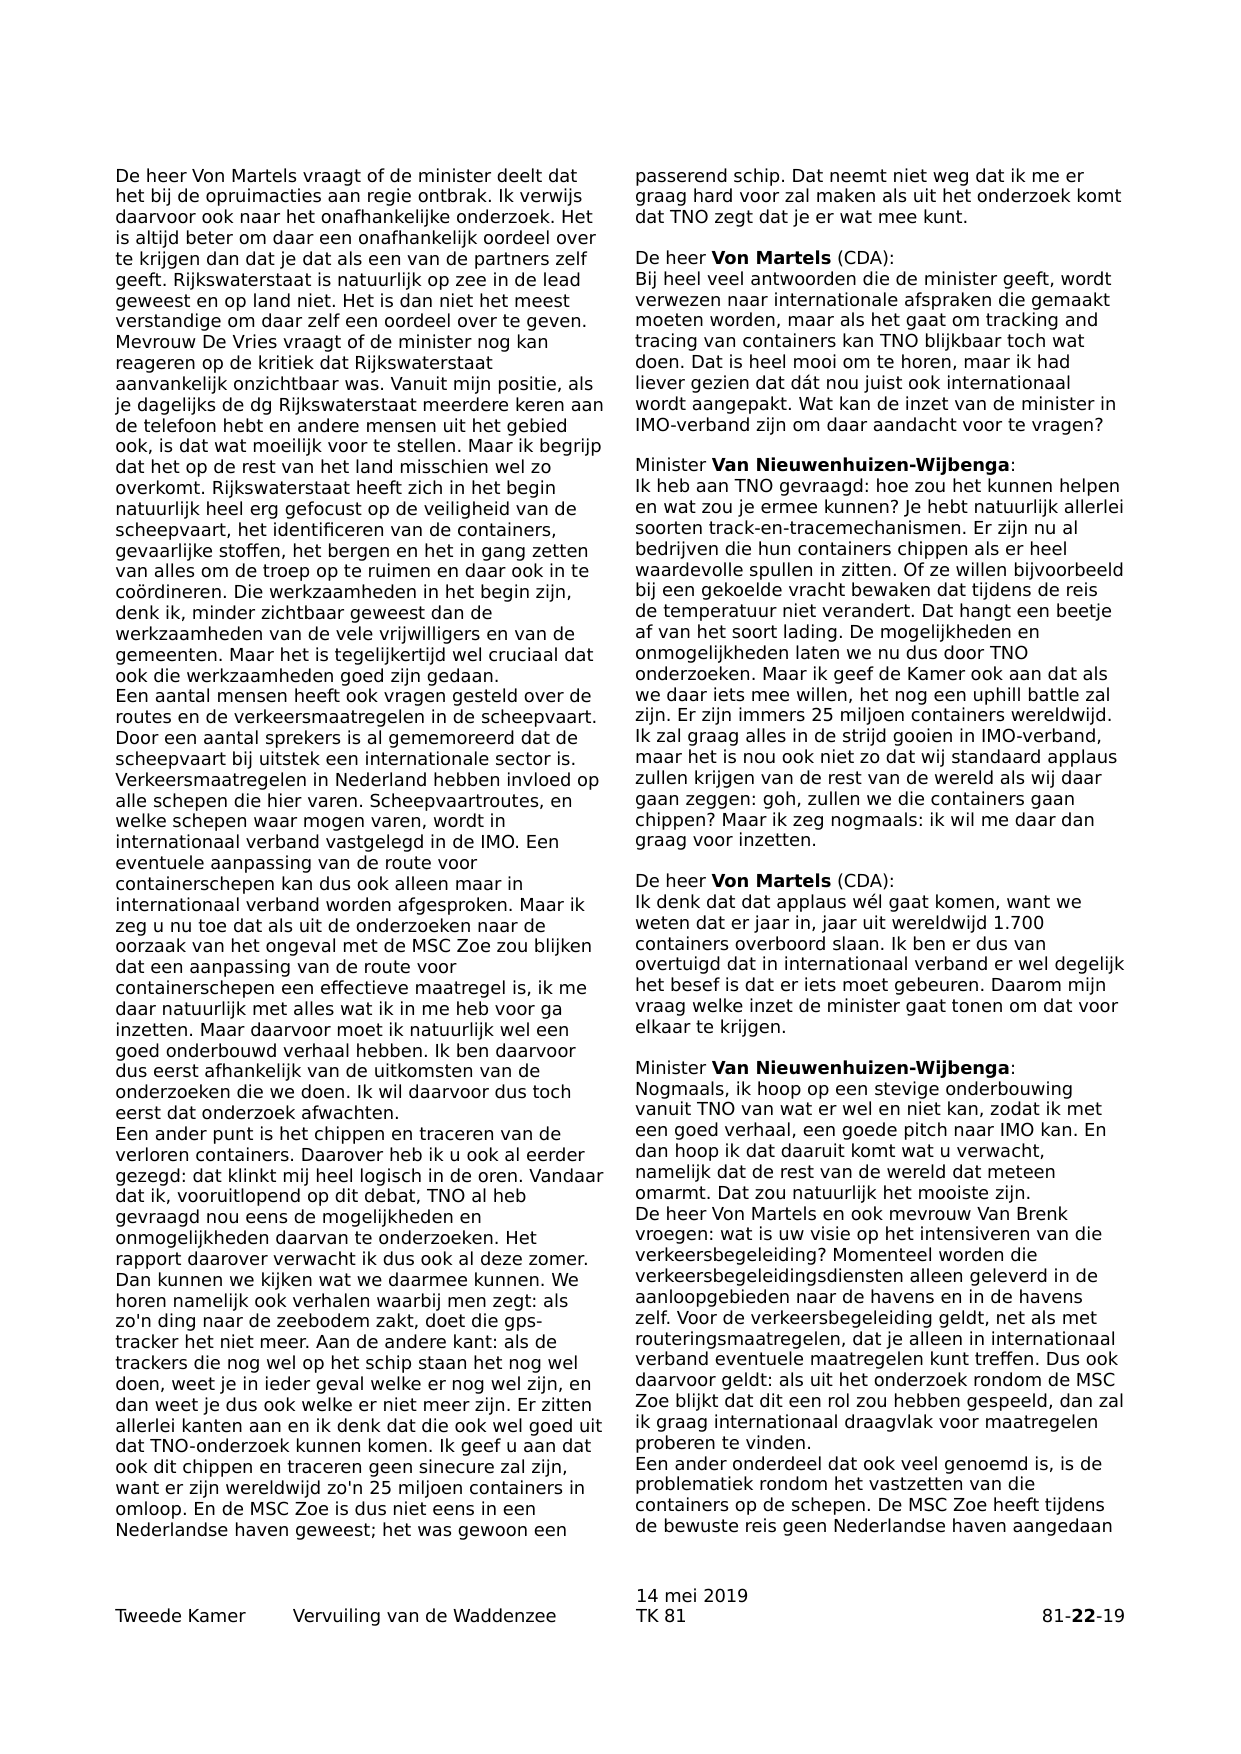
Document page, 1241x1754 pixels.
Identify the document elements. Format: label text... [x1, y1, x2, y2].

text Een ander onderdeel dat ook veel genoemd is, is de problematiek rondom het vastzetten van die containers op de schepen. De MSC Zoe heeft tijdens de bewuste reis geen Nederlandse haven aangedaan [635, 1453, 1125, 1537]
text Bij heel veel antwoorden die de minister geeft, wordt verwezen naar internationale afspraken die gemaakt moeten worden, maar als het gaat om tracking and tracing van containers kan TNO blijkbaar toch wat doen. Dat is heel mooi om te horen, maar ik had liever gezien dat dát nou juist ook internationaal wordt aangepakt. Wat kan de inzet van de minister in IMO-verband zijn om daar aandacht voor te vragen? [635, 268, 1125, 435]
text De heer Von Martels (CDA): [635, 248, 1125, 268]
text De heer Von Martels en ook mevrouw Van Brenk vroegen: wat is uw visie op het intensiveren van die verkeersbegeleiding? Momenteel worden die verkeersbegeleidingsdiensten alleen geleverd in de aanloopgebieden naar de havens en in de havens zelf. Voor de verkeersbegeleiding geldt, net als met routeringsmaatregelen, dat je alleen in internationaal verband eventuele maatregelen kunt treffen. Dus ook daarvoor geldt: als uit het onderzoek rondom de MSC Zoe blijkt dat dit een rol zou hebben gespeeld, dan zal ik graag internationaal draagvlak voor maatregelen proberen te vinden. [635, 1203, 1125, 1453]
text Een ander punt is het chippen en traceren van de verloren containers. Daarover heb ik u ook al eerder gezegd: dat klinkt mij heel logisch in de oren. Vandaar dat ik, vooruitlopend op dit debat, TNO al heb gevraagd nou eens de mogelijkheden en onmogelijkheden daarvan te onderzoeken. Het rapport daarover verwacht ik dus ook al deze zomer. Dan kunnen we kijken wat we daarmee kunnen. We horen namelijk ook verhalen waarbij men zegt: als zo'n ding naar de zeebodem zakt, doet die gps-tracker het niet meer. Aan de andere kant: als de trackers die nog wel op het schip staan het nog wel doen, weet je in ieder geval welke er nog wel zijn, en dan weet je dus ook welke er niet meer zijn. Er zitten allerlei kanten aan en ik denk dat die ook wel goed uit dat TNO-onderzoek kunnen komen. Ik geef u aan dat ook dit chippen en traceren geen sinecure zal zijn, want er zijn wereldwijd zo'n 25 miljoen containers in omloop. En de MSC Zoe is dus niet eens in een Nederlandse haven geweest; het was gewoon een [115, 1124, 605, 1540]
text passerend schip. Dat neemt niet weg dat ik me er graag hard voor zal maken als uit het onderzoek komt dat TNO zegt dat je er wat mee kunt. [635, 165, 1125, 228]
text Minister Van Nieuwenhuizen-Wijbenga: [635, 1057, 1125, 1078]
text De heer Von Martels vraagt of de minister deelt dat het bij de opruimacties aan regie ontbrak. Ik verwijs daarvoor ook naar het onafhankelijke onderzoek. Het is altijd beter om daar een onafhankelijk oordeel over te krijgen dan dat je dat als een van de partners zelf geeft. Rijkswaterstaat is natuurlijk op zee in de lead geweest en op land niet. Het is dan niet het meest verstandige om daar zelf een oordeel over te geven. [115, 165, 605, 332]
text Mevrouw De Vries vraagt of de minister nog kan reageren op de kritiek dat Rijkswaterstaat aanvankelijk onzichtbaar was. Vanuit mijn positie, als je dagelijks de dg Rijkswaterstaat meerdere keren aan de telefoon hebt en andere mensen uit het gebied ook, is dat wat moeilijk voor te stellen. Maar ik begrijp dat het op de rest van het land misschien wel zo overkomt. Rijkswaterstaat heeft zich in het begin natuurlijk heel erg gefocust op de veiligheid van de scheepvaart, het identificeren van de containers, gevaarlijke stoffen, het bergen en het in gang zetten van alles om de troep op te ruimen en daar ook in te coördineren. Die werkzaamheden in het begin zijn, denk ik, minder zichtbaar geweest dan de werkzaamheden van de vele vrijwilligers en van de gemeenten. Maar het is tegelijkertijd wel cruciaal dat ook die werkzaamheden goed zijn gedaan. [115, 332, 605, 686]
text De heer Von Martels (CDA): [635, 871, 1125, 892]
text Ik denk dat dat applaus wél gaat komen, want we weten dat er jaar in, jaar uit wereldwijd 1.700 containers overboord slaan. Ik ben er dus van overtuigd dat in internationaal verband er wel degelijk het besef is dat er iets moet gebeuren. Daarom mijn vraag welke inzet de minister gaat tonen om dat voor elkaar te krijgen. [635, 892, 1125, 1037]
text Ik heb aan TNO gevraagd: hoe zou het kunnen helpen en wat zou je ermee kunnen? Je hebt natuurlijk allerlei soorten track-en-tracemechanismen. Er zijn nu al bedrijven die hun containers chippen als er heel waardevolle spullen in zitten. Of ze willen bijvoorbeeld bij een gekoelde vracht bewaken dat tijdens de reis de temperatuur niet verandert. Dat hangt een beetje af van het soort lading. De mogelijkheden en onmogelijkheden laten we nu dus door TNO onderzoeken. Maar ik geef de Kamer ook aan dat als we daar iets mee willen, het nog een uphill battle zal zijn. Er zijn immers 25 miljoen containers wereldwijd. Ik zal graag alles in de strijd gooien in IMO-verband, maar het is nou ook niet zo dat wij standaard applaus zullen krijgen van de rest van de wereld als wij daar gaan zeggen: goh, zullen we die containers gaan chippen? Maar ik zeg nogmaals: ik wil me daar dan graag voor inzetten. [635, 476, 1125, 851]
text Een aantal mensen heeft ook vragen gesteld over de routes en de verkeersmaatregelen in de scheepvaart. Door een aantal sprekers is al gememoreerd dat de scheepvaart bij uitstek een internationale sector is. Verkeersmaatregelen in Nederland hebben invloed op alle schepen die hier varen. Scheepvaartroutes, en welke schepen waar mogen varen, wordt in internationaal verband vastgelegd in de IMO. Een eventuele aanpassing van de route voor containerschepen kan dus ook alleen maar in internationaal verband worden afgesproken. Maar ik zeg u nu toe dat als uit de onderzoeken naar de oorzaak van het ongeval met de MSC Zoe zou blijken dat een aanpassing van de route voor containerschepen een effectieve maatregel is, ik me daar natuurlijk met alles wat ik in me heb voor ga inzetten. Maar daarvoor moet ik natuurlijk wel een goed onderbouwd verhaal hebben. Ik ben daarvoor dus eerst afhankelijk van de uitkomsten van de onderzoeken die we doen. Ik wil daarvoor dus toch eerst dat onderzoek afwachten. [115, 686, 605, 1124]
text Minister Van Nieuwenhuizen-Wijbenga: [635, 455, 1125, 476]
text Nogmaals, ik hoop op een stevige onderbouwing vanuit TNO van wat er wel en niet kan, zodat ik met een goed verhaal, een goede pitch naar IMO kan. En dan hoop ik dat daaruit komt wat u verwacht, namelijk dat de rest van de wereld dat meteen omarmt. Dat zou natuurlijk het mooiste zijn. [635, 1078, 1125, 1203]
